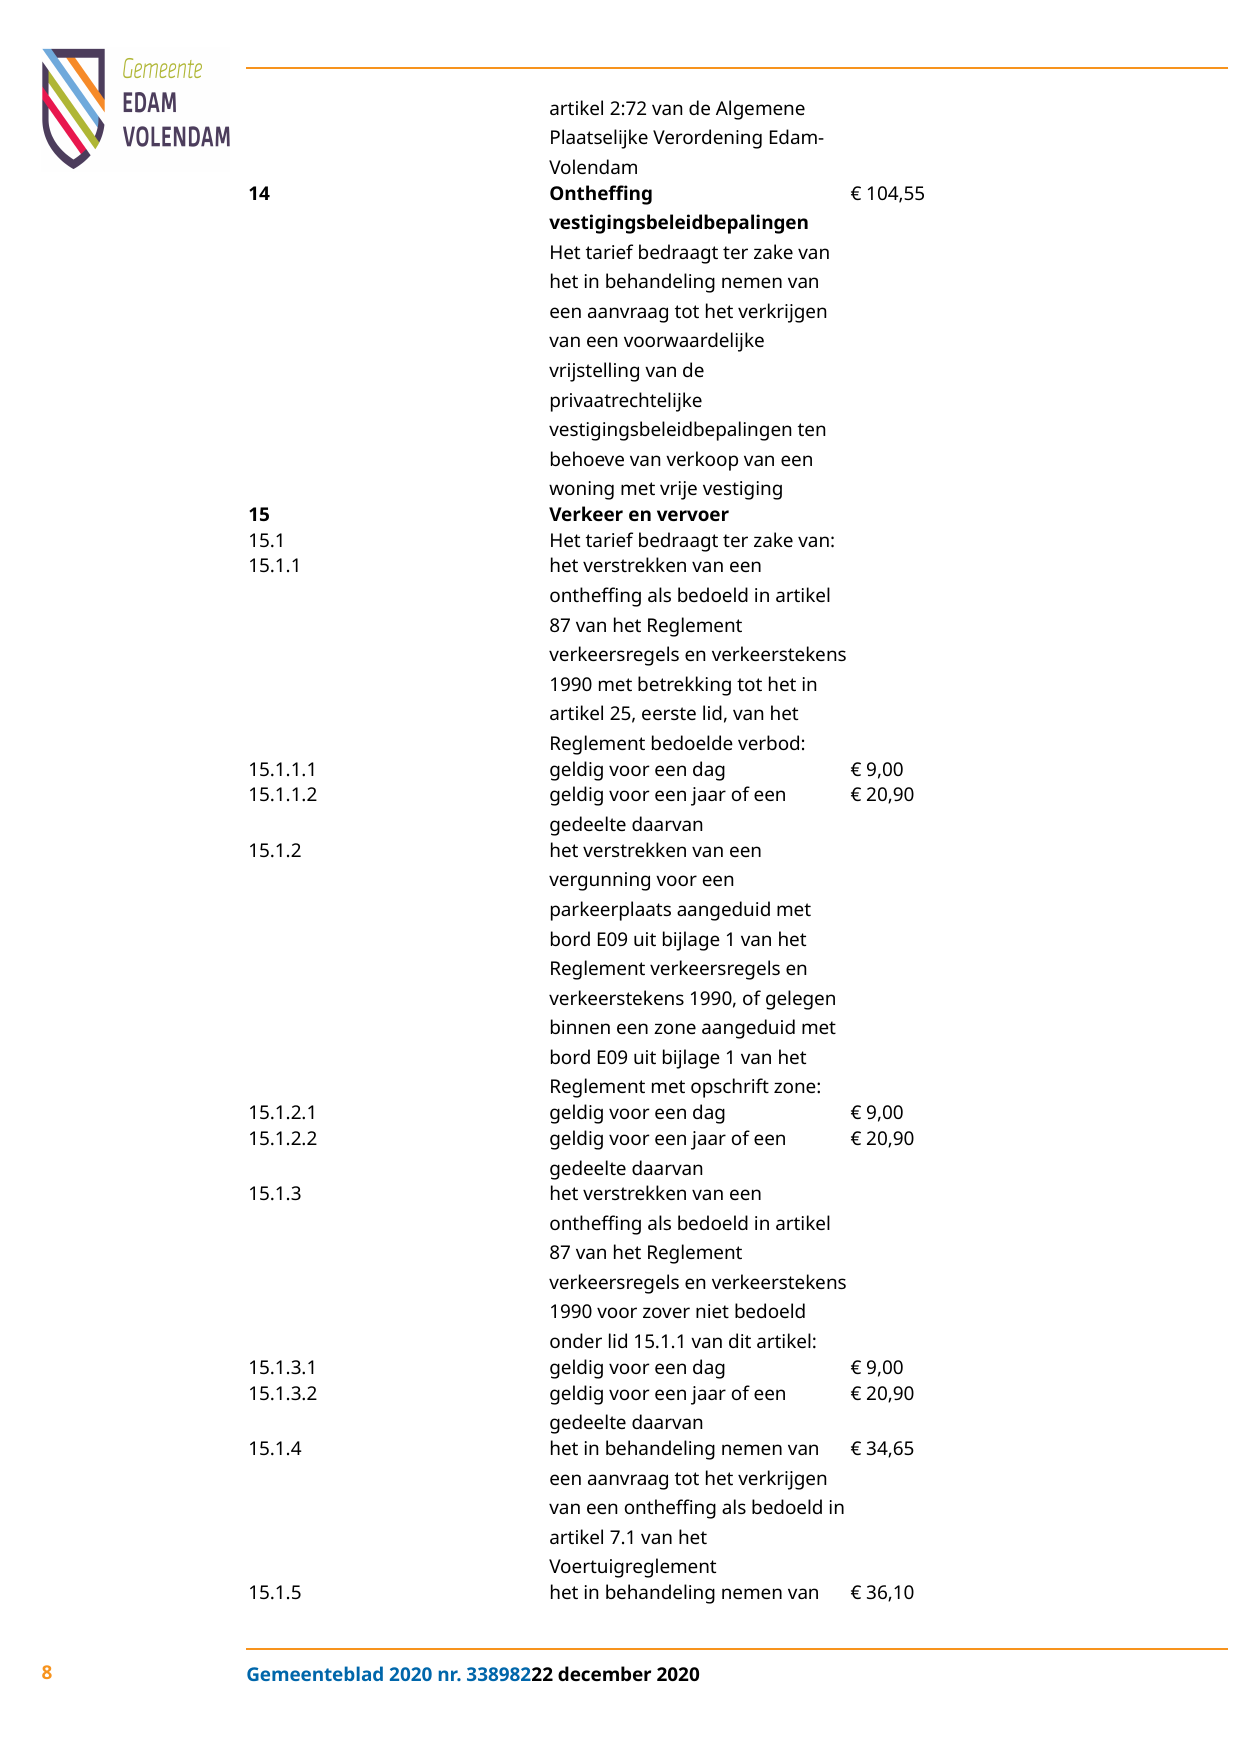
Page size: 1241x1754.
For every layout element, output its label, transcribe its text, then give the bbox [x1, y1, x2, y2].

table_cell het in behandeling nemen van een aanvraag tot het verkrijgen van een ontheffing als bedoeld in artikel 7.1 van het Voertuigreglement [549, 1435, 850, 1579]
table_cell 15.1 [248, 527, 549, 553]
table_cell 15.1.5 [248, 1579, 549, 1605]
table_cell 15 [248, 501, 549, 527]
table_cell 15.1.3.1 [248, 1354, 549, 1380]
table_cell 15.1.2.2 [248, 1125, 549, 1180]
table_cell € 104,55 [850, 180, 1152, 501]
table_cell € 36,10 [850, 1579, 1152, 1605]
table_cell artikel 2:72 van de Algemene Plaatselijke Verordening Edam-Volendam [549, 95, 850, 180]
table_cell [850, 527, 1152, 553]
table_cell 15.1.1 [248, 553, 549, 756]
table_cell 15.1.1.2 [248, 782, 549, 837]
table_cell € 34,65 [850, 1435, 1152, 1579]
table_cell € 9,00 [850, 756, 1152, 782]
table_cell 15.1.2.1 [248, 1099, 549, 1125]
table_cell € 20,90 [850, 1380, 1152, 1435]
table_cell het verstrekken van een ontheffing als bedoeld in artikel 87 van het Reglement verkeersregels en verkeerstekens 1990 met betrekking tot het in artikel 25, eerste lid, van het Reglement bedoelde verbod: [549, 553, 850, 756]
table_cell € 20,90 [850, 1125, 1152, 1180]
table_cell [850, 95, 1152, 180]
table_cell het in behandeling nemen van [549, 1579, 850, 1605]
table_cell 15.1.3.2 [248, 1380, 549, 1435]
table_cell geldig voor een dag [549, 1099, 850, 1125]
table_cell Verkeer en vervoer [549, 501, 850, 527]
table_cell geldig voor een dag [549, 756, 850, 782]
table_cell 15.1.3 [248, 1180, 549, 1354]
table_cell geldig voor een jaar of een gedeelte daarvan [549, 782, 850, 837]
table_cell [850, 501, 1152, 527]
table_cell [850, 553, 1152, 756]
table_cell Het tarief bedraagt ter zake van: [549, 527, 850, 553]
table_cell € 20,90 [850, 782, 1152, 837]
picture [41, 47, 231, 172]
table_cell geldig voor een dag [549, 1354, 850, 1380]
table_cell [850, 1180, 1152, 1354]
table_cell 15.1.2 [248, 837, 549, 1099]
table_cell het verstrekken van een vergunning voor een parkeerplaats aangeduid met bord E09 uit bijlage 1 van het Reglement verkeersregels en verkeerstekens 1990, of gelegen binnen een zone aangeduid met bord E09 uit bijlage 1 van het Reglement met opschrift zone: [549, 837, 850, 1099]
table_cell 15.1.1.1 [248, 756, 549, 782]
table_cell geldig voor een jaar of een gedeelte daarvan [549, 1125, 850, 1180]
table_cell Ontheffing vestigingsbeleidbepalingen Het tarief bedraagt ter zake van het in behandeling nemen van een aanvraag tot het verkrijgen van een voorwaardelijke vrijstelling van de privaatrechtelijke vestigingsbeleidbepalingen ten behoeve van verkoop van een woning met vrije vestiging [549, 180, 850, 501]
table_cell € 9,00 [850, 1099, 1152, 1125]
table_cell [850, 837, 1152, 1099]
table_cell 14 [248, 180, 549, 501]
table_cell het verstrekken van een ontheffing als bedoeld in artikel 87 van het Reglement verkeersregels en verkeerstekens 1990 voor zover niet bedoeld onder lid 15.1.1 van dit artikel: [549, 1180, 850, 1354]
table_cell [248, 95, 549, 180]
table_cell geldig voor een jaar of een gedeelte daarvan [549, 1380, 850, 1435]
table_cell 15.1.4 [248, 1435, 549, 1579]
table_cell € 9,00 [850, 1354, 1152, 1380]
